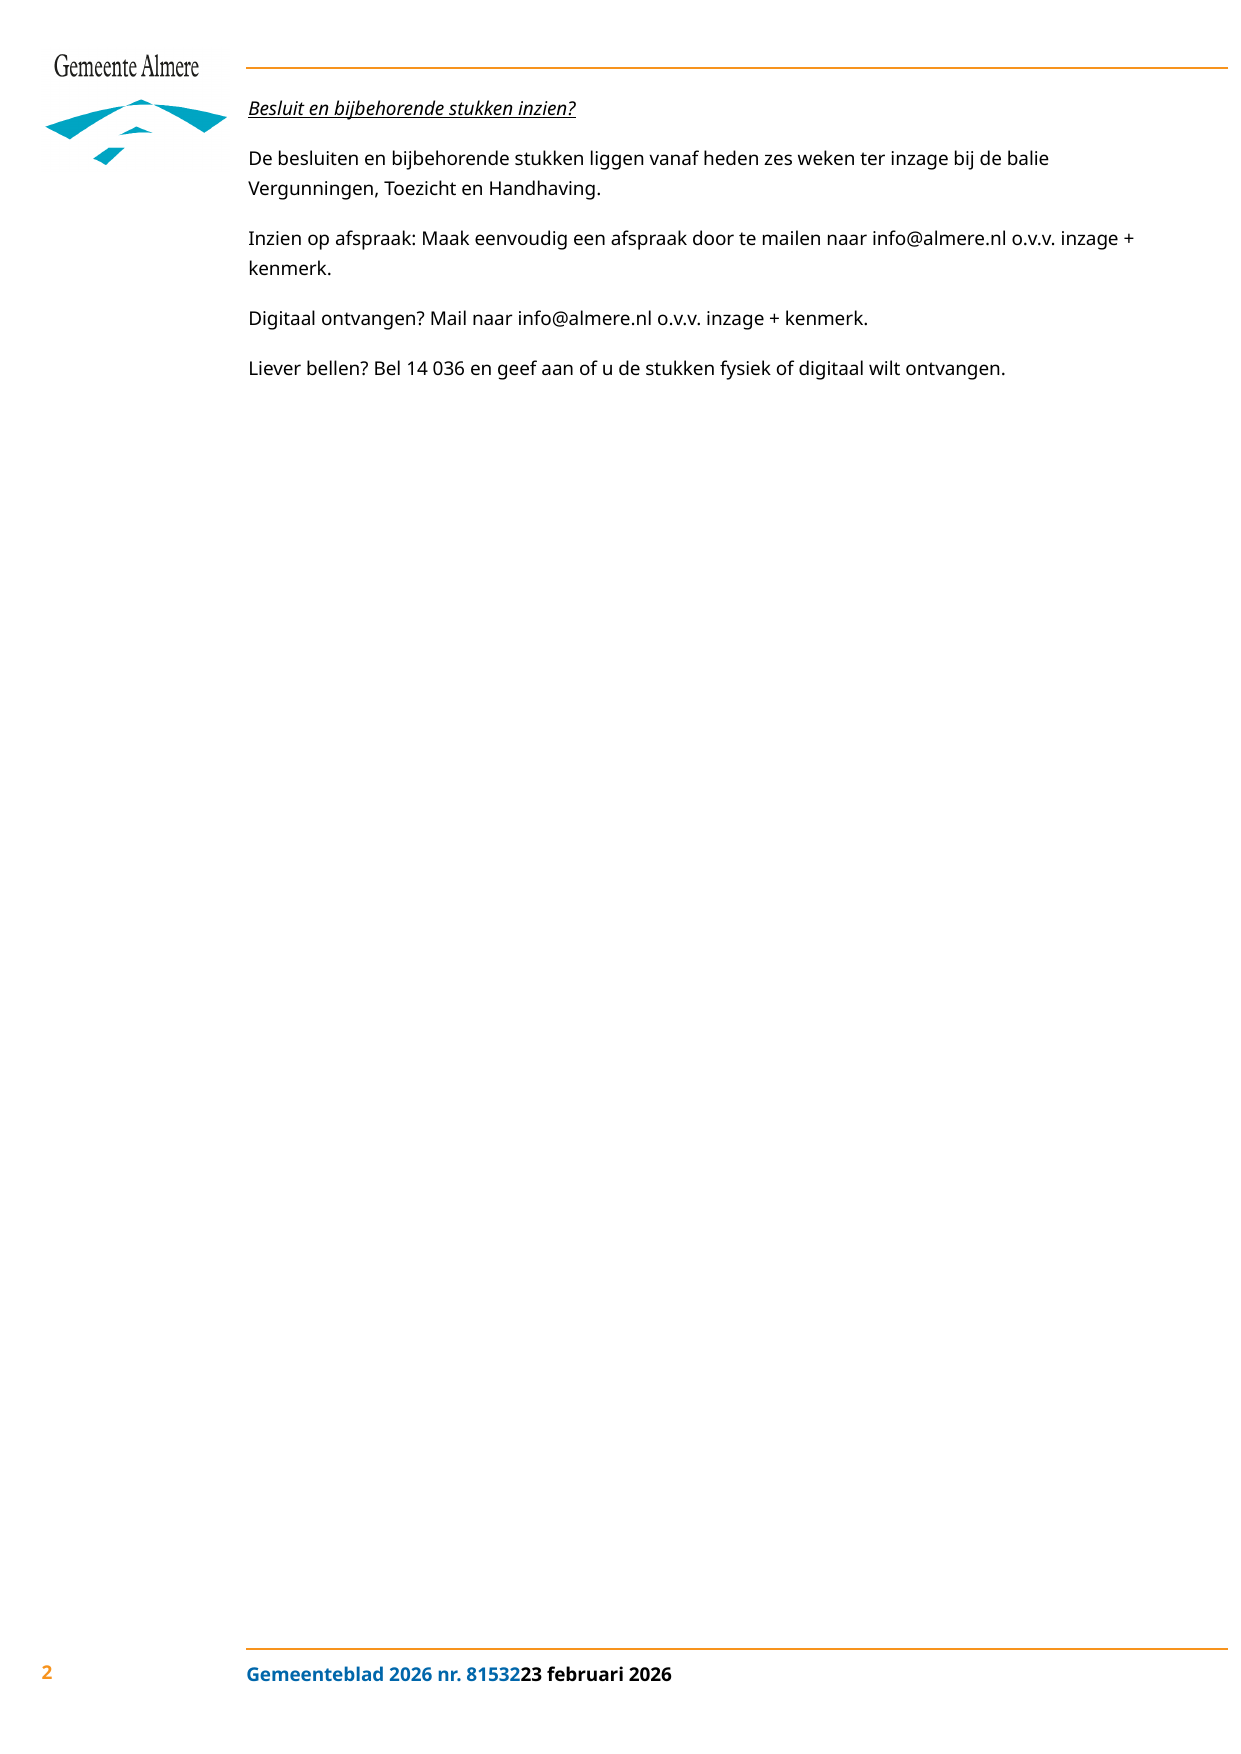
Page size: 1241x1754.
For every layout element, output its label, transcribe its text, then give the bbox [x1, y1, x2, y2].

text Inzien op afspraak: Maak eenvoudig een afspraak door te mailen naar info@almere.nl o.v.v. inzage + kenmerk. [248, 225, 1152, 281]
text Liever bellen? Bel 14 036 en geef aan of u de stukken fysiek of digitaal wilt ontvangen. [248, 356, 1152, 381]
text Besluit en bijbehorende stukken inzien? [248, 95, 1152, 121]
text Digitaal ontvangen? Mail naar info@almere.nl o.v.v. inzage + kenmerk. [248, 305, 1152, 331]
picture [41, 47, 231, 172]
text De besluiten en bijbehorende stukken liggen vanaf heden zes weken ter inzage bij de balie Vergunningen, Toezicht en Handhaving. [248, 145, 1152, 201]
